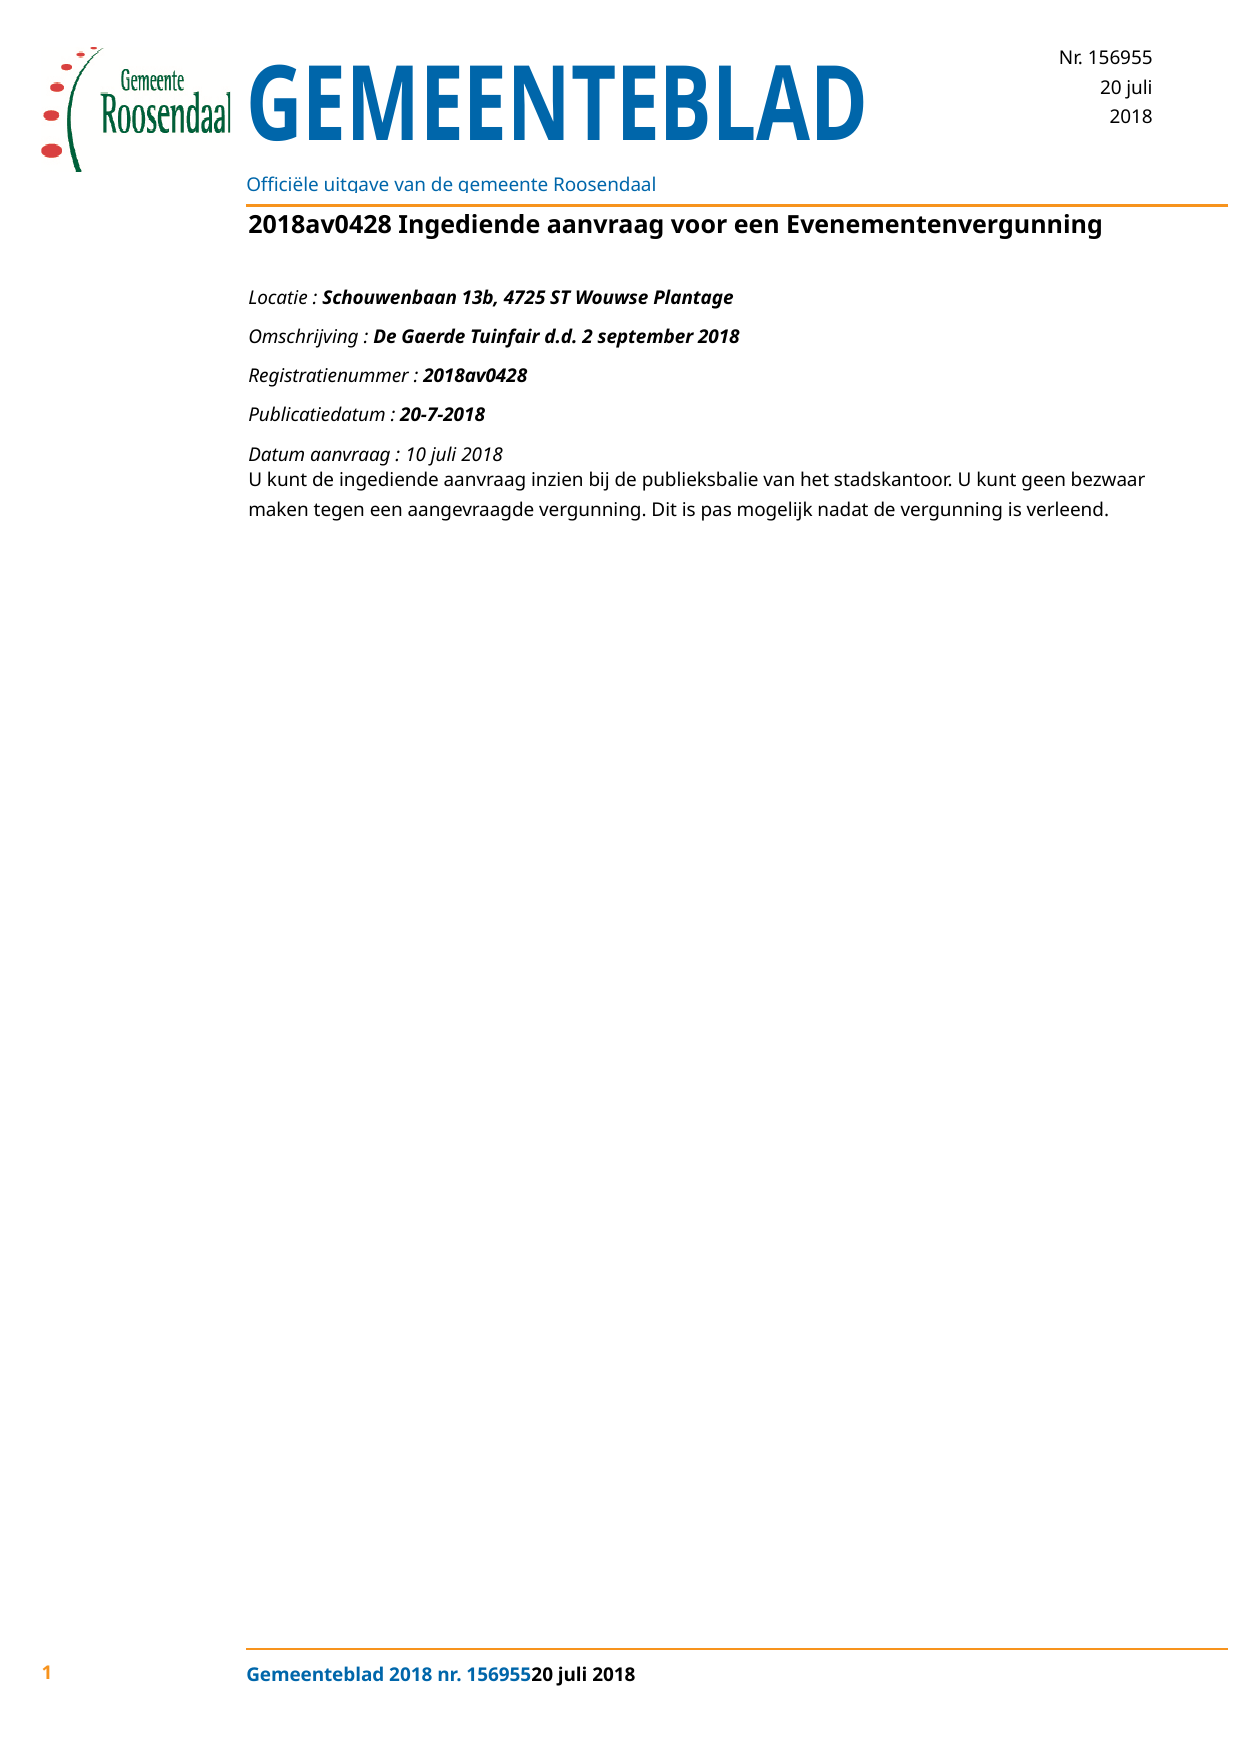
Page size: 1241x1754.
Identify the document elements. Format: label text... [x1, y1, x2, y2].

text Publicatiedatum : 20-7-2018 [248, 402, 1152, 427]
text U kunt de ingediende aanvraag inzien bij de publieksbalie van het stadskantoor. U kunt geen bezwaar maken tegen een aangevraagde vergunning. Dit is pas mogelijk nadat de vergunning is verleend. [248, 467, 1152, 522]
text Locatie : Schouwenbaan 13b, 4725 ST Wouwse Plantage [248, 284, 1152, 309]
text 2018av0428 Ingediende aanvraag voor een Evenementenvergunning [248, 207, 1152, 241]
text Datum aanvraag : 10 juli 2018 [248, 441, 1152, 467]
text Omschrijving : De Gaerde Tuinfair d.d. 2 september 2018 [248, 323, 1152, 349]
text Registratienummer : 2018av0428 [248, 362, 1152, 388]
picture [41, 47, 231, 172]
